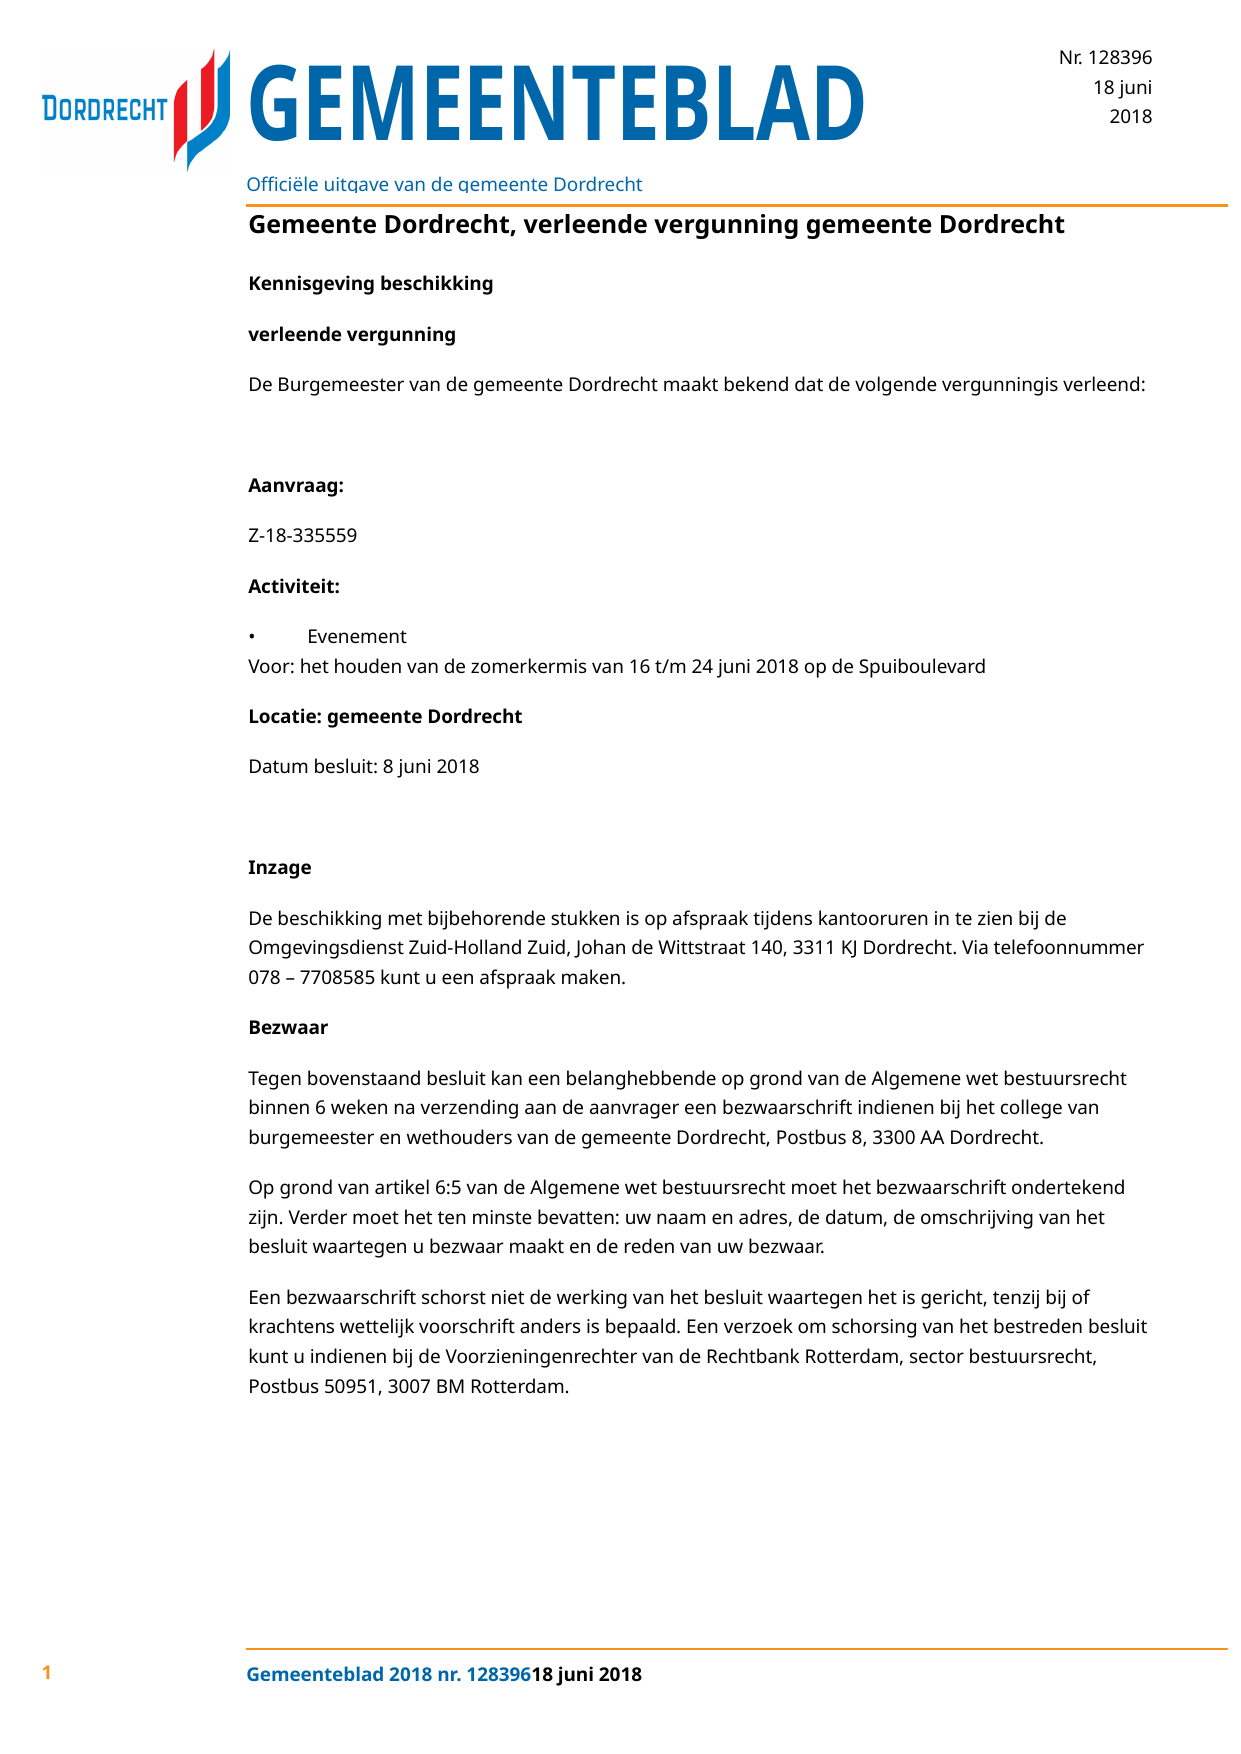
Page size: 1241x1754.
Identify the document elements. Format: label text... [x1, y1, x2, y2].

text Voor: het houden van de zomerkermis van 16 t/m 24 juni 2018 op de Spuiboulevard [248, 653, 1152, 678]
list Evenement [248, 623, 1152, 649]
text verleende vergunning [248, 321, 1152, 346]
text Bezwaar [248, 1014, 1152, 1040]
text Een bezwaarschrift schorst niet de werking van het besluit waartegen het is gericht, tenzij bij of krachtens wettelijk voorschrift anders is bepaald. Een verzoek om schorsing van het bestreden besluit kunt u indienen bij de Voorzieningenrechter van de Rechtbank Rotterdam, sector bestuursrecht, Postbus 50951, 3007 BM Rotterdam. [248, 1284, 1152, 1398]
text De Burgemeester van de gemeente Dordrecht maakt bekend dat de volgende vergunningis verleend: [248, 371, 1152, 397]
text Z-18-335559 [248, 522, 1152, 548]
text Locatie: gemeente Dordrecht [248, 703, 1152, 729]
text Tegen bovenstaand besluit kan een belanghebbende op grond van de Algemene wet bestuursrecht binnen 6 weken na verzending aan de aanvrager een bezwaarschrift indienen bij het college van burgemeester en wethouders van de gemeente Dordrecht, Postbus 8, 3300 AA Dordrecht. [248, 1065, 1152, 1150]
text Inzage [248, 854, 1152, 880]
text Activiteit: [248, 573, 1152, 598]
text De beschikking met bijbehorende stukken is op afspraak tijdens kantooruren in te zien bij de Omgevingsdienst Zuid-Holland Zuid, Johan de Wittstraat 140, 3311 KJ Dordrecht. Via telefoonnummer 078 – 7708585 kunt u een afspraak maken. [248, 905, 1152, 990]
picture [41, 47, 231, 172]
text Datum besluit: 8 juni 2018 [248, 754, 1152, 779]
text Op grond van artikel 6:5 van de Algemene wet bestuursrecht moet het bezwaarschrift ondertekend zijn. Verder moet het ten minste bevatten: uw naam en adres, de datum, de omschrijving van het besluit waartegen u bezwaar maakt en de reden van uw bezwaar. [248, 1174, 1152, 1259]
text Gemeente Dordrecht, verleende vergunning gemeente Dordrecht [248, 207, 1152, 241]
text Aanvraag: [248, 472, 1152, 498]
text Kennisgeving beschikking [248, 270, 1152, 296]
